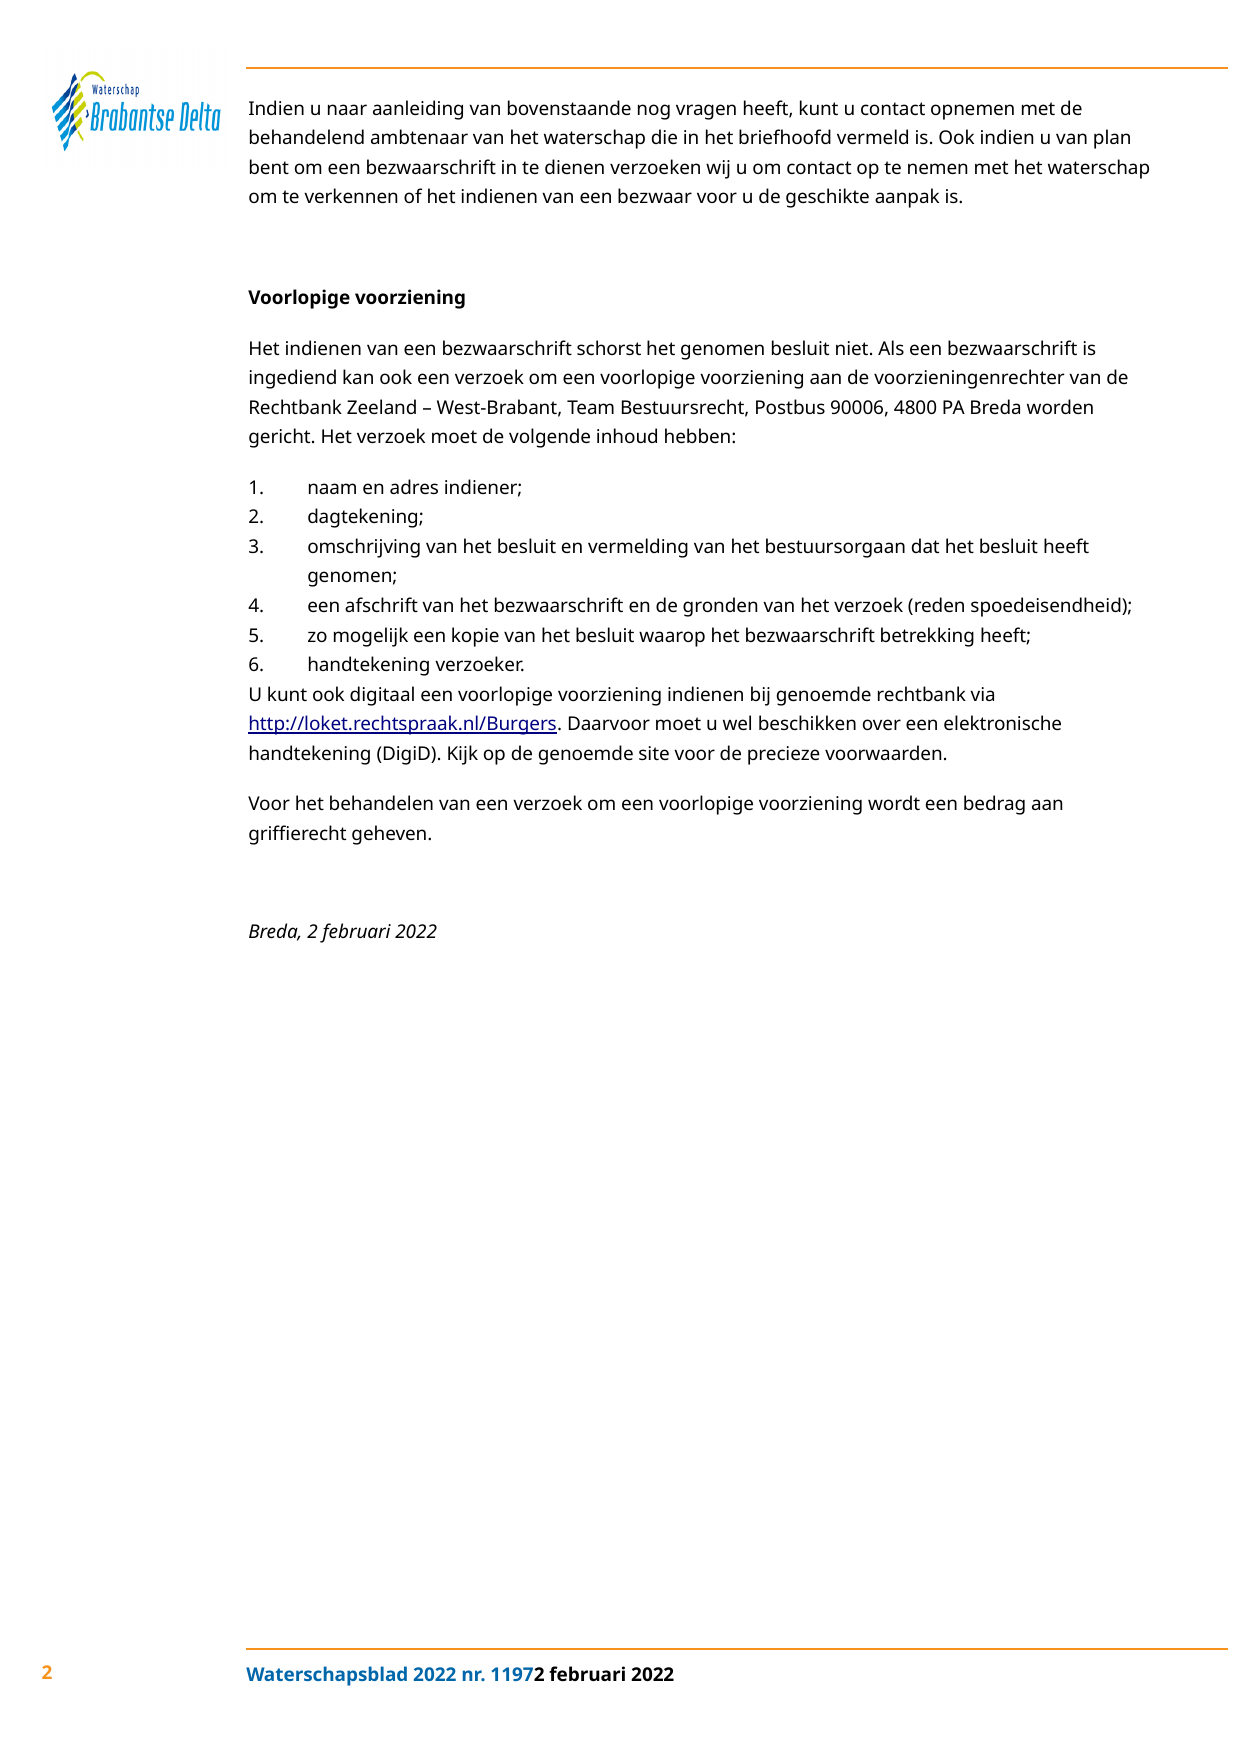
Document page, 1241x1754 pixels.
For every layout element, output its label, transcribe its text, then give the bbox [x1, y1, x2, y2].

list dagtekening; [248, 503, 1152, 529]
text Voor het behandelen van een verzoek om een voorlopige voorziening wordt een bedrag aan griffierecht geheven. [248, 791, 1152, 846]
list zo mogelijk een kopie van het besluit waarop het bezwaarschrift betrekking heeft; [248, 622, 1152, 648]
list handtekening verzoeker. [248, 651, 1152, 677]
text Breda, 2 februari 2022 [248, 918, 1152, 944]
text Voorlopige voorziening [248, 284, 1152, 310]
text Indien u naar aanleiding van bovenstaande nog vragen heeft, kunt u contact opnemen met de behandelend ambtenaar van het waterschap die in het briefhoofd vermeld is. Ook indien u van plan bent om een bezwaarschrift in te dienen verzoeken wij u om contact op te nemen met het waterschap om te verkennen of het indienen van een bezwaar voor u de geschikte aanpak is. [248, 95, 1152, 209]
list omschrijving van het besluit en vermelding van het bestuursorgaan dat het besluit heeft genomen; [248, 533, 1152, 588]
list een afschrift van het bezwaarschrift en de gronden van het verzoek (reden spoedeisendheid); [248, 592, 1152, 618]
text Het indienen van een bezwaarschrift schorst het genomen besluit niet. Als een bezwaarschrift is ingediend kan ook een verzoek om een voorlopige voorziening aan de voorzieningenrechter van de Rechtbank Zeeland – West-Brabant, Team Bestuursrecht, Postbus 90006, 4800 PA Breda worden gericht. Het verzoek moet de volgende inhoud hebben: [248, 335, 1152, 449]
list naam en adres indiener; [248, 474, 1152, 500]
text U kunt ook digitaal een voorlopige voorziening indienen bij genoemde rechtbank via http://loket.rechtspraak.nl/Burgers. Daarvoor moet u wel beschikken over een elektronische handtekening (DigiD). Kijk op de genoemde site voor de precieze voorwaarden. [248, 681, 1152, 766]
picture [41, 47, 231, 172]
